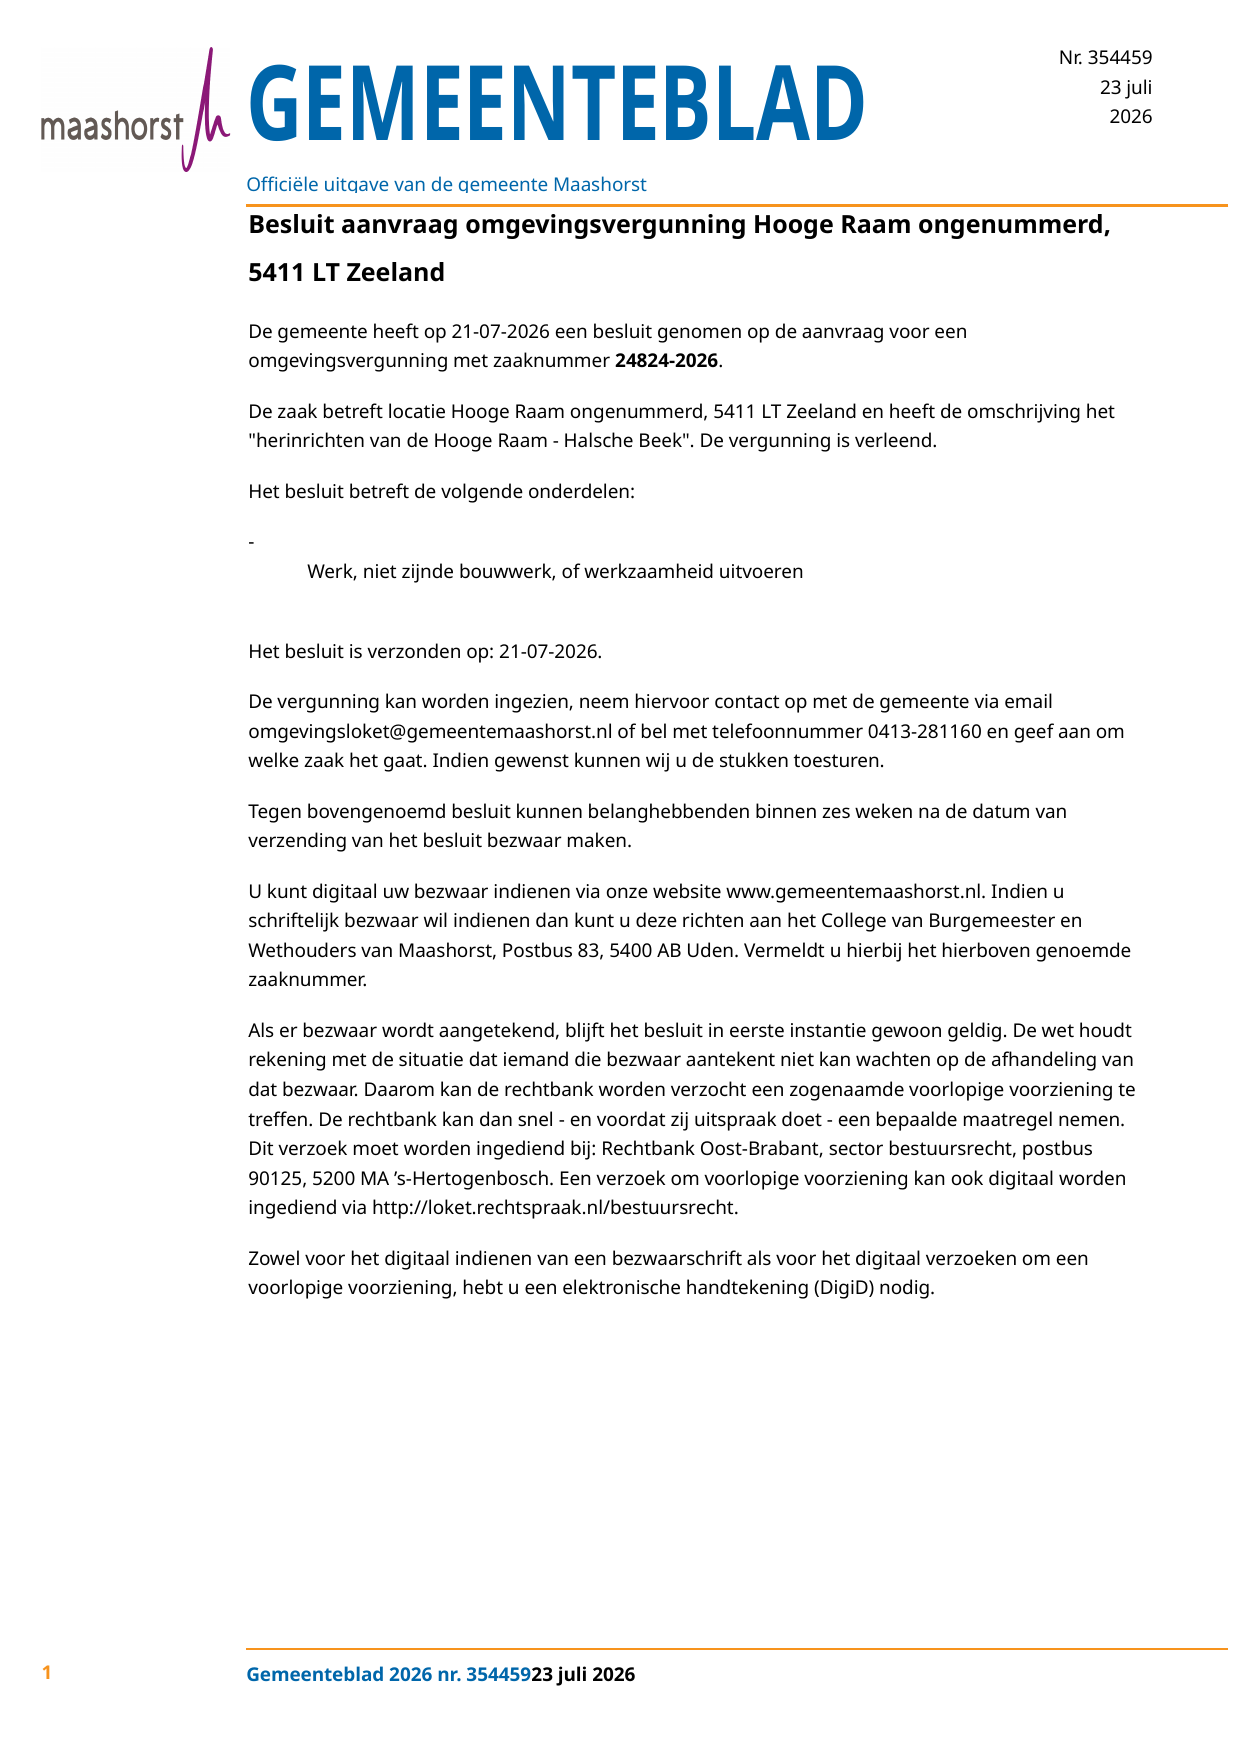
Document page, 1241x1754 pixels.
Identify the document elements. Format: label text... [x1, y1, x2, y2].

text De vergunning kan worden ingezien, neem hiervoor contact op met de gemeente via email omgevingsloket@gemeentemaashorst.nl of bel met telefoonnummer 0413-281160 en geef aan om welke zaak het gaat. Indien gewenst kunnen wij u de stukken toesturen. [248, 688, 1152, 773]
list Werk, niet zijnde bouwwerk, of werkzaamheid uitvoeren [248, 558, 1152, 584]
text U kunt digitaal uw bezwaar indienen via onze website www.gemeentemaashorst.nl. Indien u schriftelijk bezwaar wil indienen dan kunt u deze richten aan het College van Burgemeester en Wethouders van Maashorst, Postbus 83, 5400 AB Uden. Vermeldt u hierbij het hierboven genoemde zaaknummer. [248, 878, 1152, 992]
text De gemeente heeft op 21-07-2026 een besluit genomen op de aanvraag voor een omgevingsvergunning met zaaknummer 24824-2026. [248, 318, 1152, 373]
picture [41, 47, 231, 172]
text Tegen bovengenoemd besluit kunnen belanghebbenden binnen zes weken na de datum van verzending van het besluit bezwaar maken. [248, 798, 1152, 853]
text Het besluit is verzonden op: 21-07-2026. [248, 638, 1152, 664]
text Als er bezwaar wordt aangetekend, blijft het besluit in eerste instantie gewoon geldig. De wet houdt rekening met de situatie dat iemand die bezwaar aantekent niet kan wachten op de afhandeling van dat bezwaar. Daarom kan de rechtbank worden verzocht een zogenaamde voorlopige voorziening te treffen. De rechtbank kan dan snel - en voordat zij uitspraak doet - een bepaalde maatregel nemen. Dit verzoek moet worden ingediend bij: Rechtbank Oost-Brabant, sector bestuursrecht, postbus 90125, 5200 MA ’s-Hertogenbosch. Een verzoek om voorlopige voorziening kan ook digitaal worden ingediend via http://loket.rechtspraak.nl/bestuursrecht. [248, 1017, 1152, 1220]
text De zaak betreft locatie Hooge Raam ongenummerd, 5411 LT Zeeland en heeft de omschrijving het "herinrichten van de Hooge Raam - Halsche Beek". De vergunning is verleend. [248, 398, 1152, 453]
text Het besluit betreft de volgende onderdelen: [248, 478, 1152, 504]
text Zowel voor het digitaal indienen van een bezwaarschrift als voor het digitaal verzoeken om een voorlopige voorziening, hebt u een elektronische handtekening (DigiD) nodig. [248, 1245, 1152, 1300]
text Besluit aanvraag omgevingsvergunning Hooge Raam ongenummerd, 5411 LT Zeeland [248, 207, 1152, 288]
